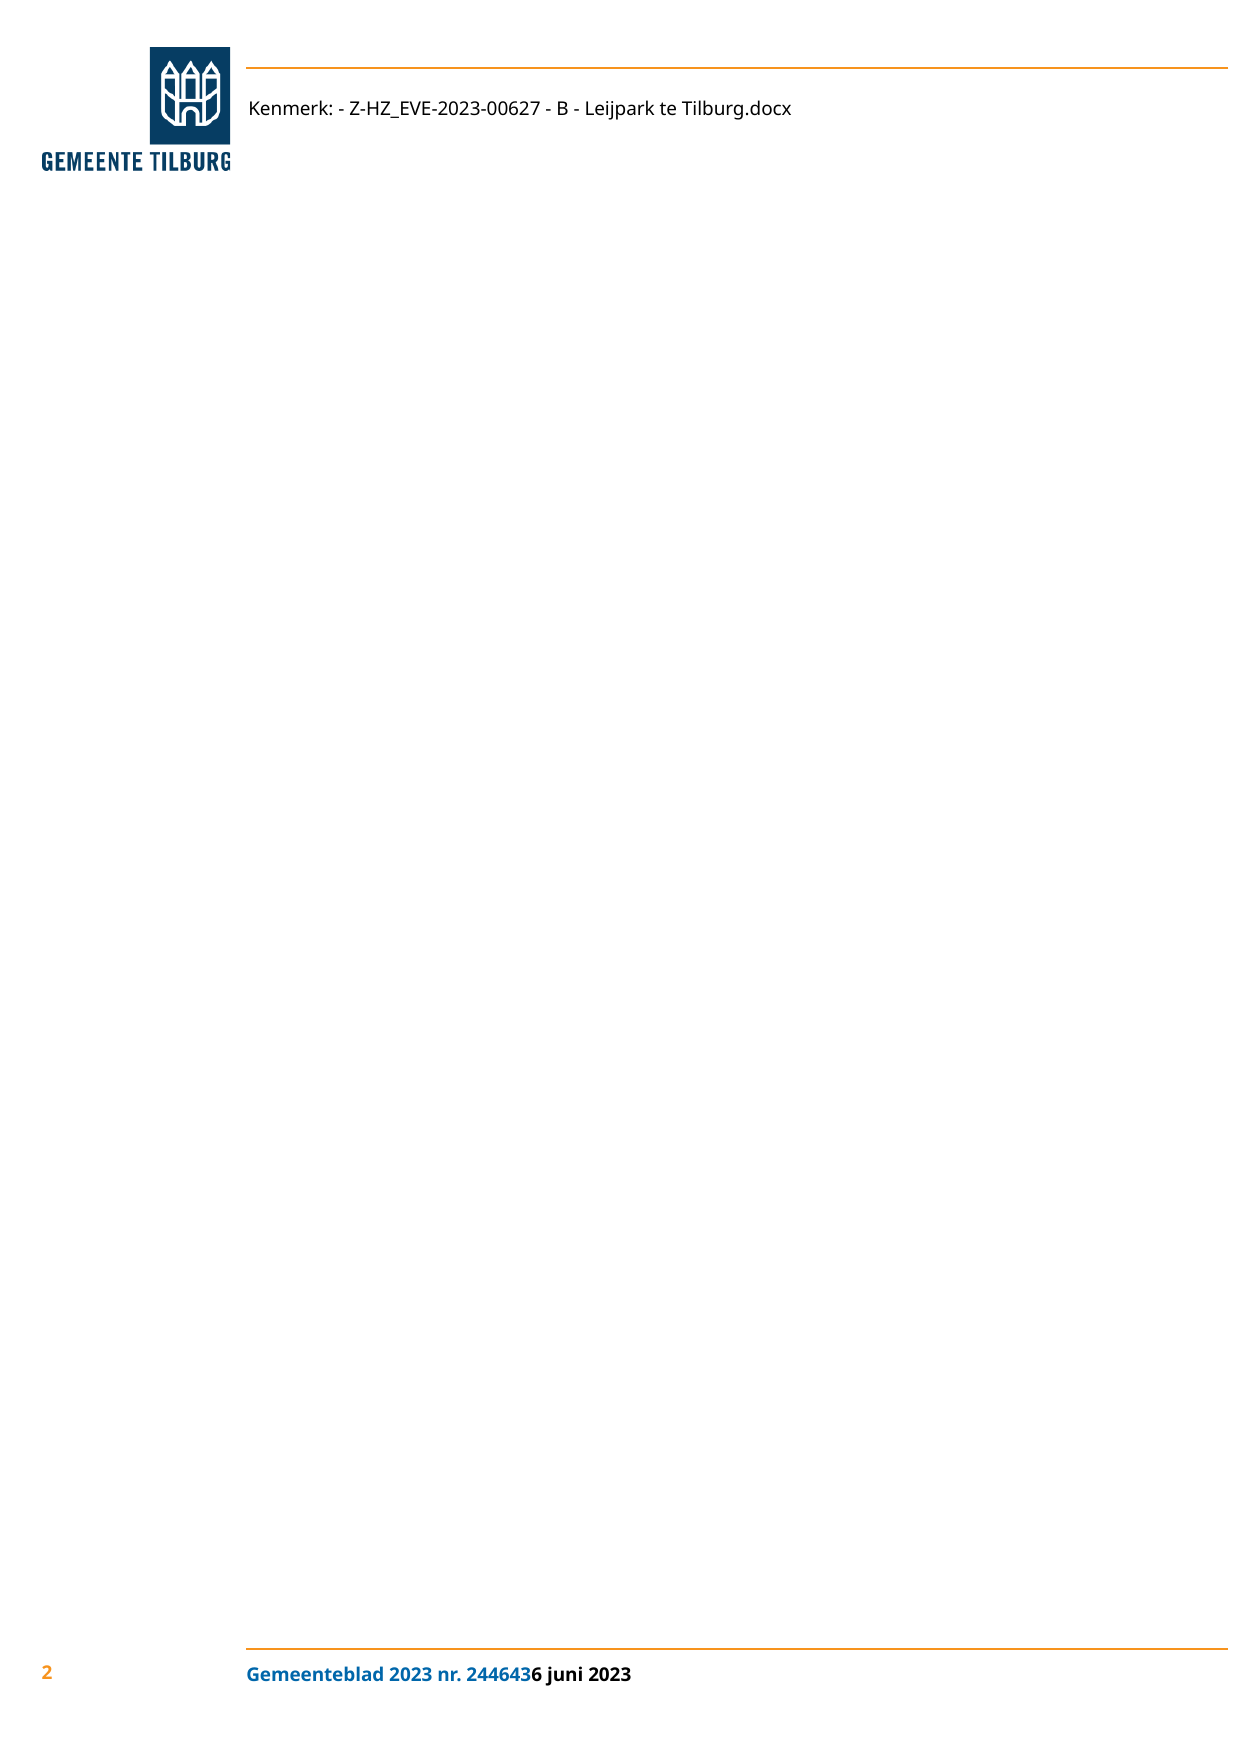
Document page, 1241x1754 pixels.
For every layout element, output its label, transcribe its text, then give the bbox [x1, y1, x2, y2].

picture [41, 47, 231, 172]
text Kenmerk: - Z-HZ_EVE-2023-00627 - B - Leijpark te Tilburg.docx [248, 95, 1152, 121]
